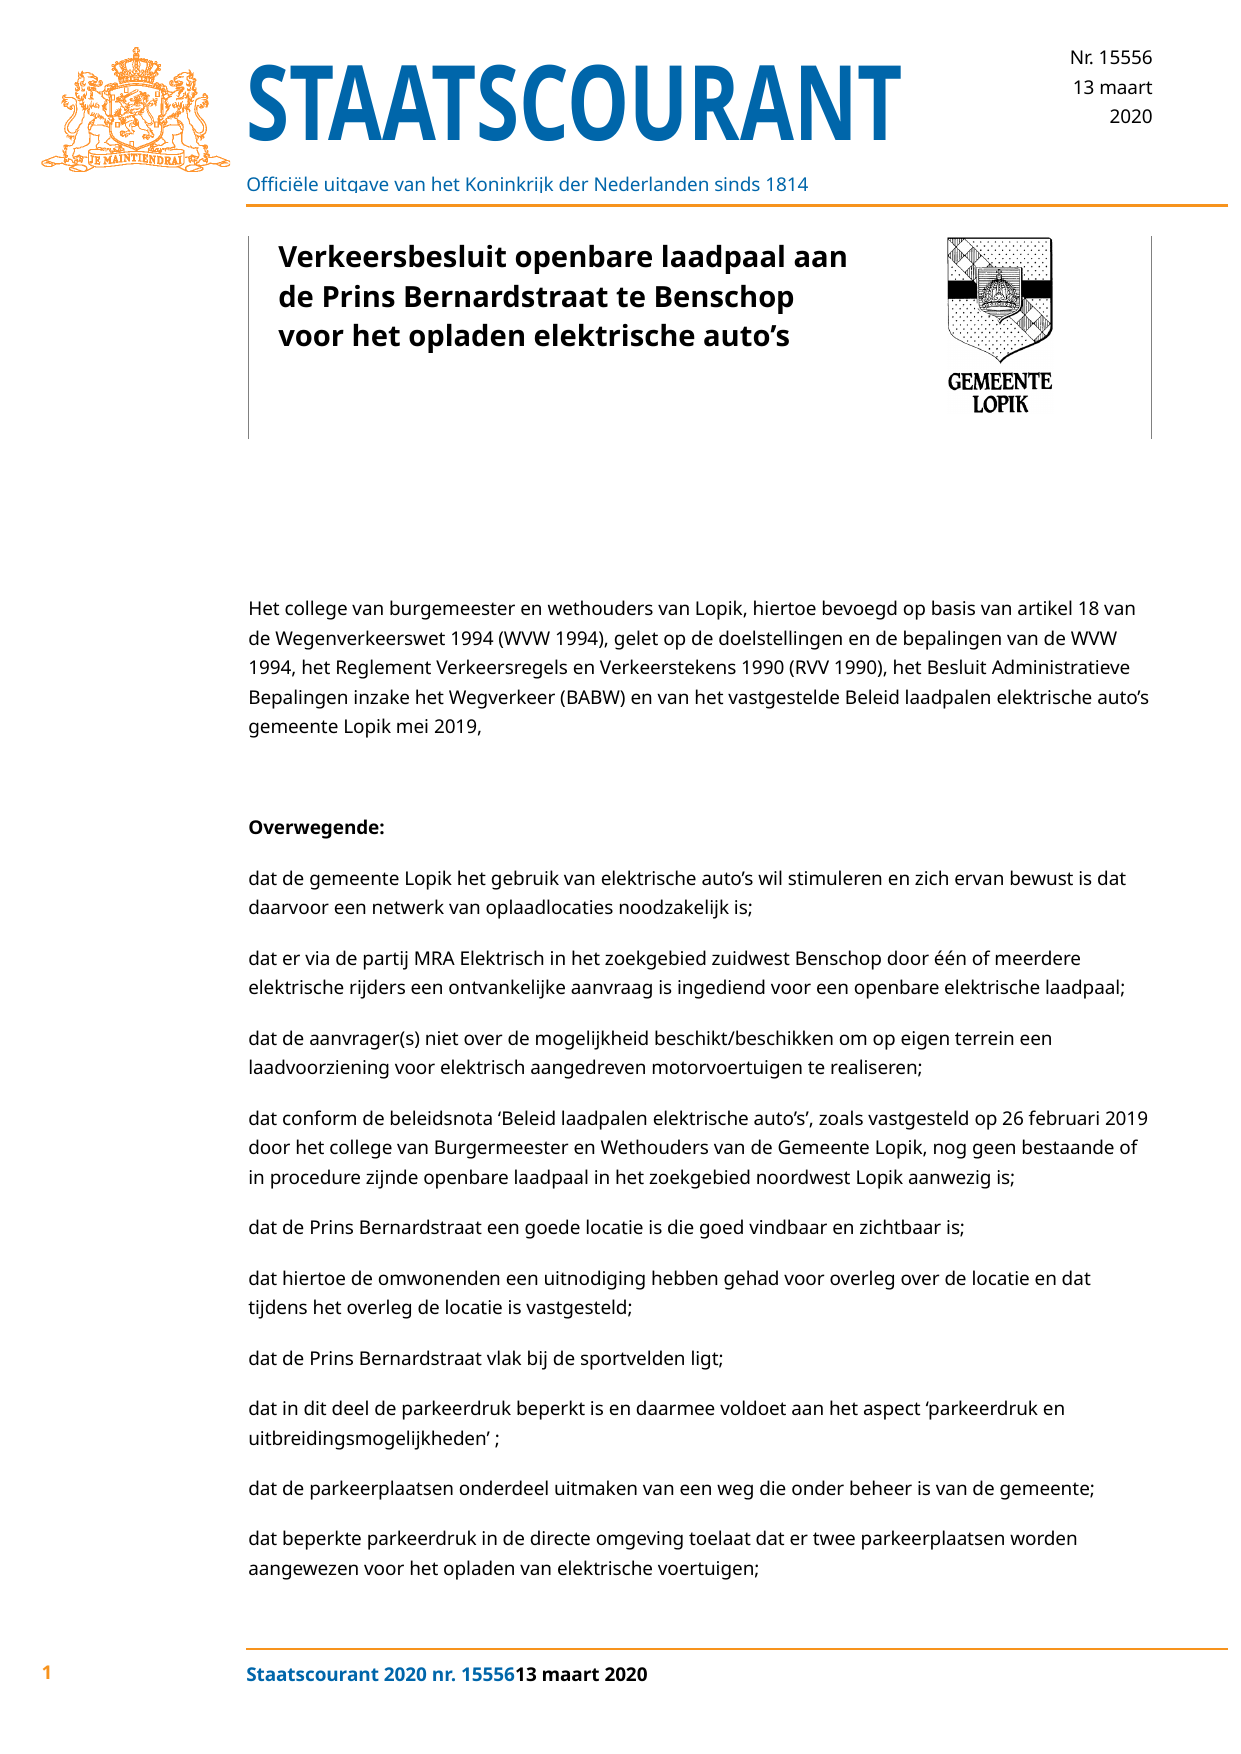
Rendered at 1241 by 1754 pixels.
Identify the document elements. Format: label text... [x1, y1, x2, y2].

picture [946, 236, 1055, 414]
text dat de aanvrager(s) niet over de mogelijkheid beschikt/beschikken om op eigen terrein een laadvoorziening voor elektrisch aangedreven motorvoertuigen te realiseren; [248, 1025, 1152, 1080]
text dat hiertoe de omwonenden een uitnodiging hebben gehad voor overleg over de locatie en dat tijdens het overleg de locatie is vastgesteld; [248, 1265, 1152, 1320]
text dat conform de beleidsnota ‘Beleid laadpalen elektrische auto’s’, zoals vastgesteld op 26 februari 2019 door het college van Burgermeester en Wethouders van de Gemeente Lopik, nog geen bestaande of in procedure zijnde openbare laadpaal in het zoekgebied noordwest Lopik aanwezig is; [248, 1105, 1152, 1190]
table_header [850, 414, 1151, 439]
text dat in dit deel de parkeerdruk beperkt is en daarmee voldoet aan het aspect ‘parkeerdruk en uitbreidingsmogelijkheden’ ; [248, 1395, 1152, 1451]
text dat beperkte parkeerdruk in de directe omgeving toelaat dat er twee parkeerplaatsen worden aangewezen voor het opladen van elektrische voertuigen; [248, 1526, 1152, 1581]
text dat de Prins Bernardstraat een goede locatie is die goed vindbaar en zichtbaar is; [248, 1214, 1152, 1240]
text dat de parkeerplaatsen onderdeel uitmaken van een weg die onder beheer is van de gemeente; [248, 1475, 1152, 1501]
table_header [850, 236, 946, 413]
table_header [1055, 236, 1151, 413]
text Het college van burgemeester en wethouders van Lopik, hiertoe bevoegd op basis van artikel 18 van de Wegenverkeerswet 1994 (WVW 1994), gelet op de doelstellingen en de bepalingen van de WVW 1994, het Reglement Verkeersregels en Verkeerstekens 1990 (RVV 1990), het Besluit Administratieve Bepalingen inzake het Wegverkeer (BABW) en van het vastgestelde Beleid laadpalen elektrische auto’s gemeente Lopik mei 2019, [248, 595, 1152, 739]
table_header Verkeersbesluit openbare laadpaal aan de Prins Bernardstraat te Benschop voor het opladen elektrische auto’s [249, 236, 850, 439]
text dat de gemeente Lopik het gebruik van elektrische auto’s wil stimuleren en zich ervan bewust is dat daarvoor een netwerk van oplaadlocaties noodzakelijk is; [248, 865, 1152, 920]
picture [41, 47, 231, 172]
text dat de Prins Bernardstraat vlak bij de sportvelden ligt; [248, 1345, 1152, 1371]
text Overwegende: [248, 814, 1152, 840]
text dat er via de partij MRA Elektrisch in het zoekgebied zuidwest Benschop door één of meerdere elektrische rijders een ontvankelijke aanvraag is ingediend voor een openbare elektrische laadpaal; [248, 945, 1152, 1000]
